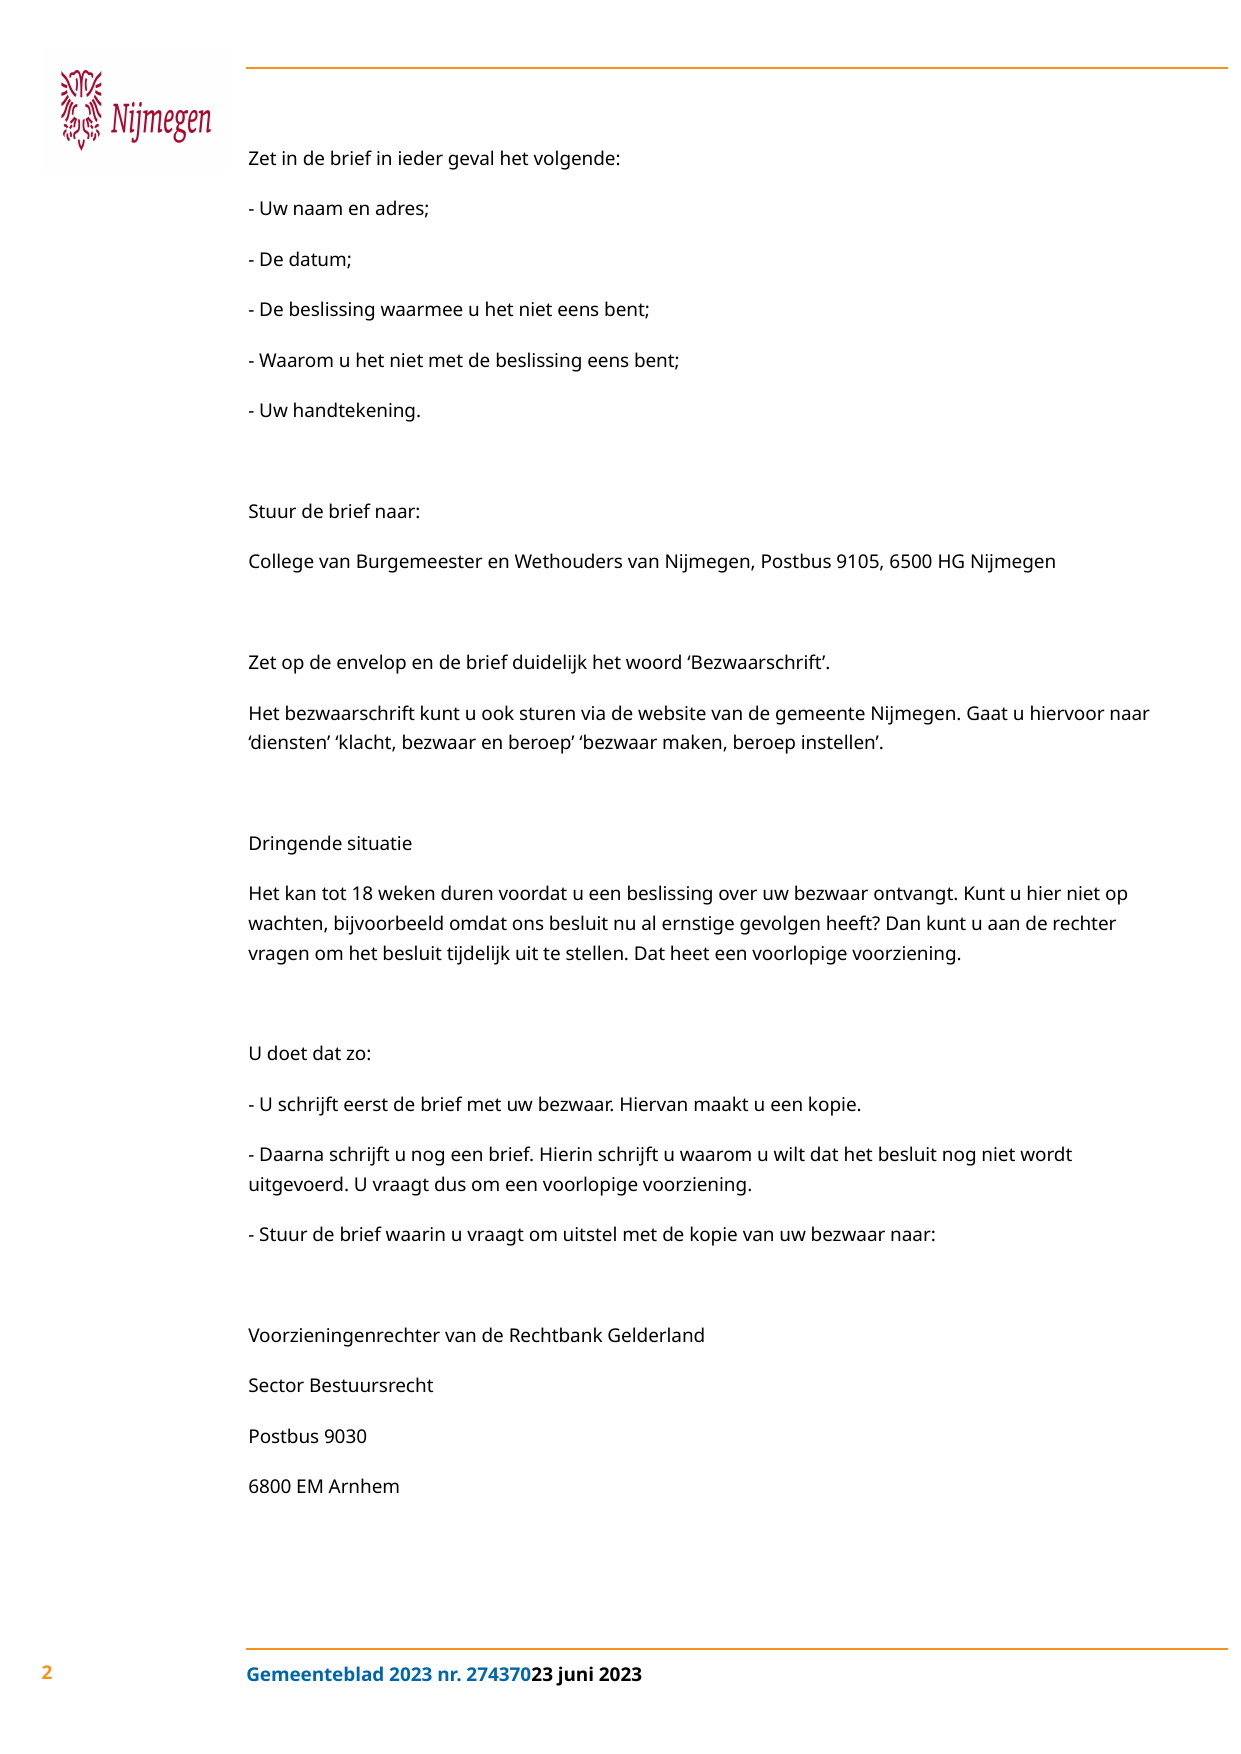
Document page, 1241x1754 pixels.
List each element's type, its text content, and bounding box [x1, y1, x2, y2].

text Sector Bestuursrecht [248, 1373, 1152, 1398]
text - Uw handtekening. [248, 397, 1152, 423]
text - Stuur de brief waarin u vraagt om uitstel met de kopie van uw bezwaar naar: [248, 1221, 1152, 1247]
text Dringende situatie [248, 830, 1152, 856]
text Stuur de brief naar: [248, 498, 1152, 524]
text Het bezwaarschrift kunt u ook sturen via de website van de gemeente Nijmegen. Gaat u hiervoor naar ‘diensten’ ‘klacht, bezwaar en beroep’ ‘bezwaar maken, beroep instellen’. [248, 700, 1152, 755]
text - Daarna schrijft u nog een brief. Hierin schrijft u waarom u wilt dat het besluit nog niet wordt uitgevoerd. U vraagt dus om een voorlopige voorziening. [248, 1141, 1152, 1197]
text Postbus 9030 [248, 1423, 1152, 1449]
picture [41, 47, 231, 172]
text - U schrijft eerst de brief met uw bezwaar. Hiervan maakt u een kopie. [248, 1091, 1152, 1117]
text 6800 EM Arnhem [248, 1473, 1152, 1499]
text - Uw naam en adres; [248, 196, 1152, 221]
text Het kan tot 18 weken duren voordat u een beslissing over uw bezwaar ontvangt. Kunt u hier niet op wachten, bijvoorbeeld omdat ons besluit nu al ernstige gevolgen heeft? Dan kunt u aan de rechter vragen om het besluit tijdelijk uit te stellen. Dat heet een voorlopige voorziening. [248, 881, 1152, 966]
text College van Burgemeester en Wethouders van Nijmegen, Postbus 9105, 6500 HG Nijmegen [248, 548, 1152, 574]
text Zet in de brief in ieder geval het volgende: [248, 145, 1152, 171]
text - Waarom u het niet met de beslissing eens bent; [248, 347, 1152, 373]
text - De beslissing waarmee u het niet eens bent; [248, 296, 1152, 322]
text - De datum; [248, 246, 1152, 272]
text U doet dat zo: [248, 1041, 1152, 1066]
text Zet op de envelop en de brief duidelijk het woord ‘Bezwaarschrift’. [248, 649, 1152, 675]
text Voorzieningenrechter van de Rechtbank Gelderland [248, 1322, 1152, 1348]
